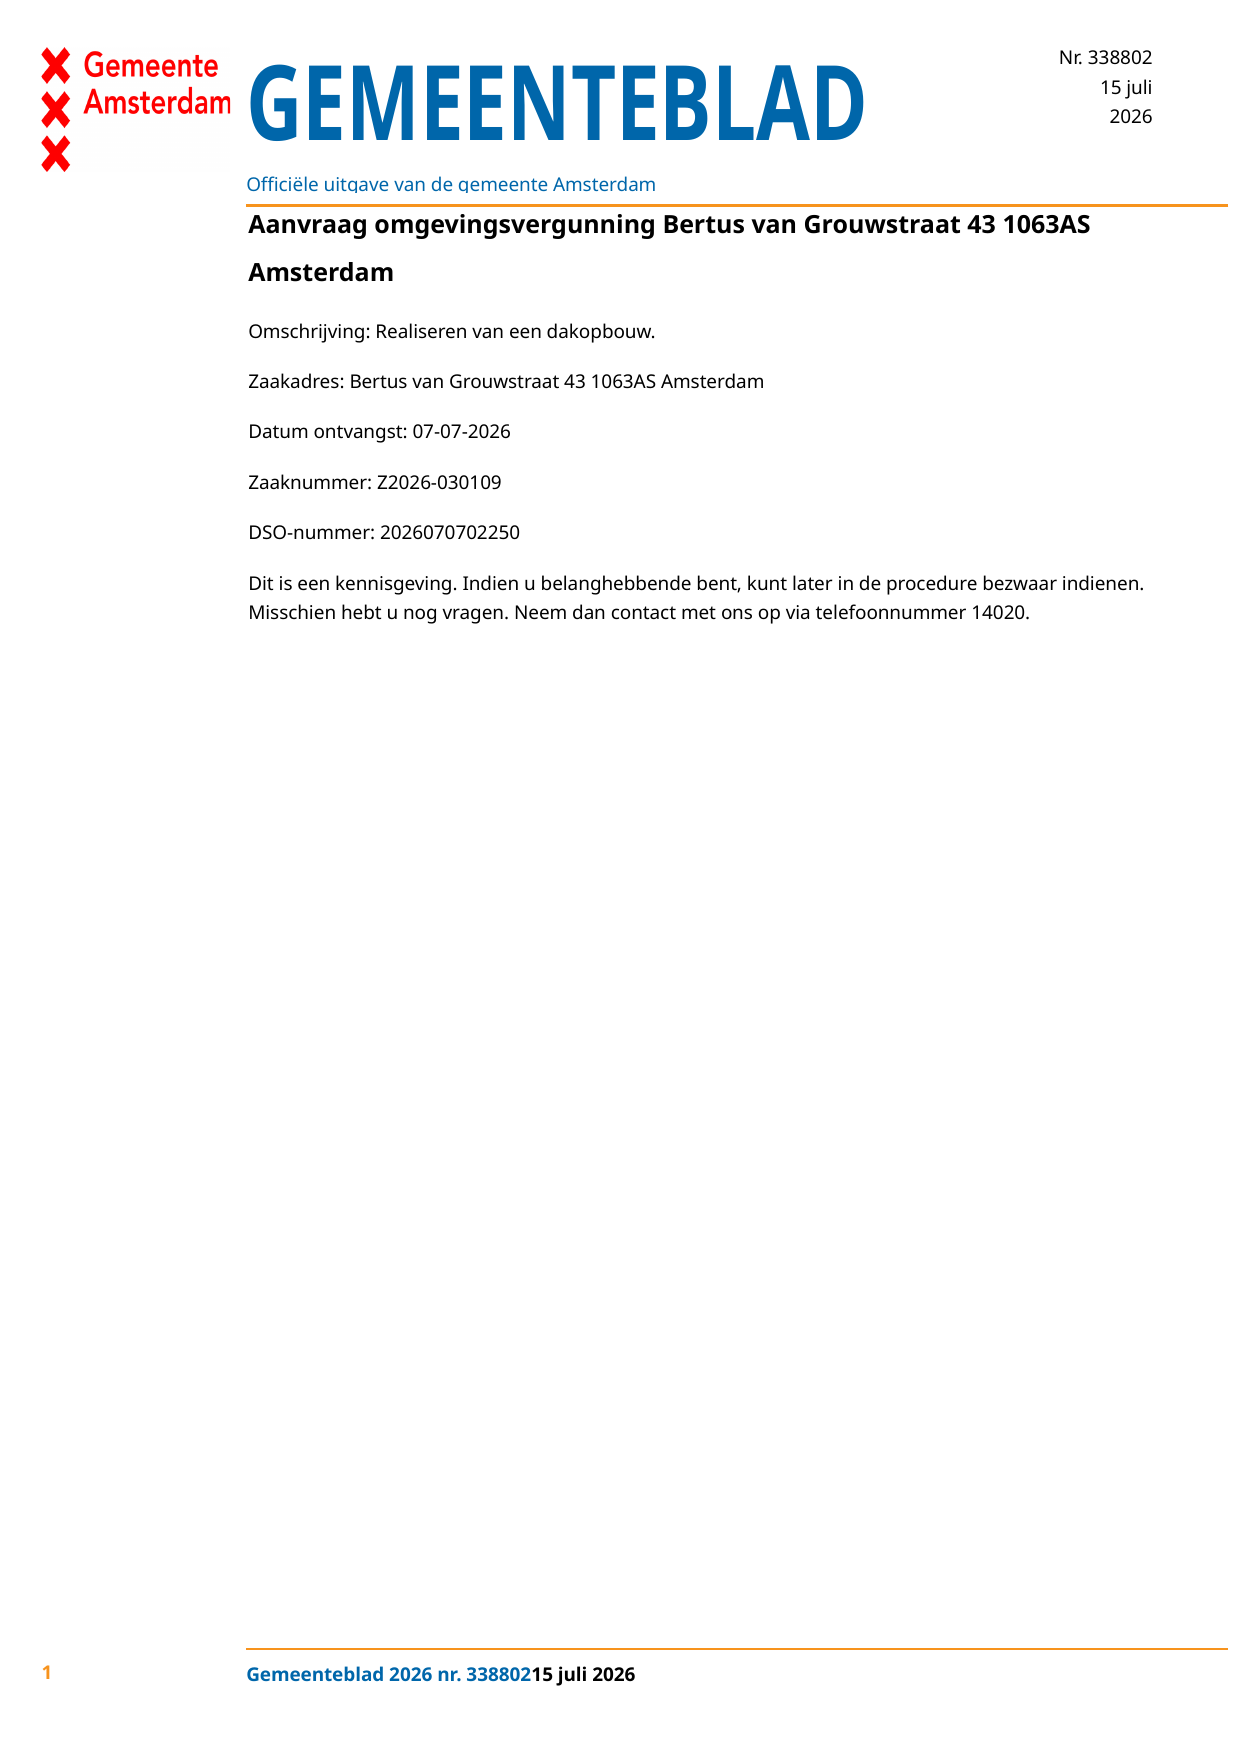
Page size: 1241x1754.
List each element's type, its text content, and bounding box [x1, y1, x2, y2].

text Omschrijving: Realiseren van een dakopbouw. [248, 318, 1152, 344]
picture [41, 47, 231, 172]
text Dit is een kennisgeving. Indien u belanghebbende bent, kunt later in de procedure bezwaar indienen. Misschien hebt u nog vragen. Neem dan contact met ons op via telefoonnummer 14020. [248, 570, 1152, 625]
text Zaaknummer: Z2026-030109 [248, 469, 1152, 495]
text Aanvraag omgevingsvergunning Bertus van Grouwstraat 43 1063AS Amsterdam [248, 207, 1152, 288]
text Zaakadres: Bertus van Grouwstraat 43 1063AS Amsterdam [248, 368, 1152, 394]
text DSO-nummer: 2026070702250 [248, 519, 1152, 545]
text Datum ontvangst: 07-07-2026 [248, 419, 1152, 444]
